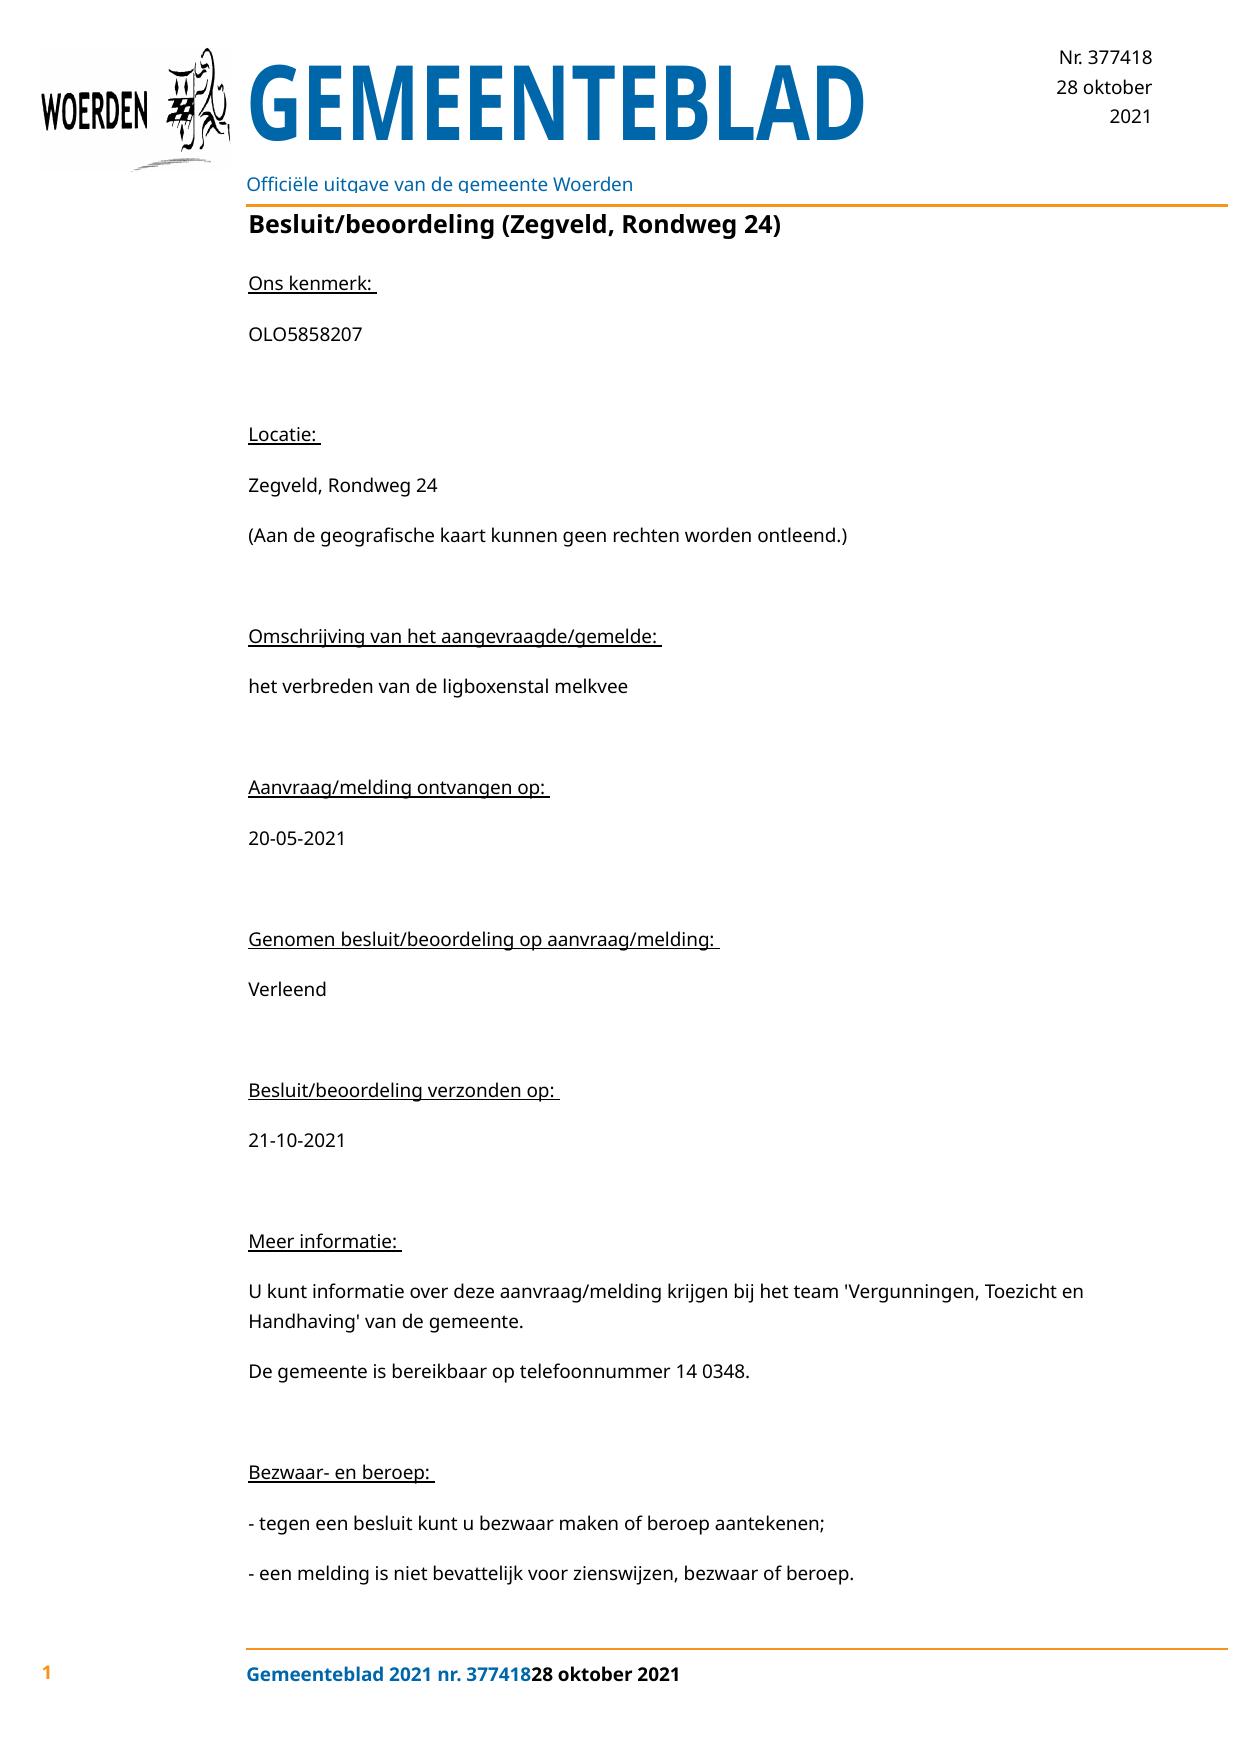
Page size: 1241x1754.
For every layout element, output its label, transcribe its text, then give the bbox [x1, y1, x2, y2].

text Bezwaar- en beroep: [248, 1459, 1152, 1485]
text 21-10-2021 [248, 1127, 1152, 1153]
text Genomen besluit/beoordeling op aanvraag/melding: [248, 926, 1152, 951]
text Besluit/beoordeling verzonden op: [248, 1077, 1152, 1103]
text Zegveld, Rondweg 24 [248, 472, 1152, 498]
text het verbreden van de ligboxenstal melkvee [248, 674, 1152, 699]
text - tegen een besluit kunt u bezwaar maken of beroep aantekenen; [248, 1510, 1152, 1536]
text De gemeente is bereikbaar op telefoonnummer 14 0348. [248, 1359, 1152, 1384]
text Meer informatie: [248, 1228, 1152, 1254]
text Verleend [248, 976, 1152, 1002]
text - een melding is niet bevattelijk voor zienswijzen, bezwaar of beroep. [248, 1560, 1152, 1586]
text 20-05-2021 [248, 825, 1152, 851]
text Omschrijving van het aangevraagde/gemelde: [248, 623, 1152, 649]
picture [41, 47, 231, 172]
text Ons kenmerk: [248, 270, 1152, 296]
text Locatie: [248, 422, 1152, 447]
text U kunt informatie over deze aanvraag/melding krijgen bij het team 'Vergunningen, Toezicht en Handhaving' van de gemeente. [248, 1279, 1152, 1334]
text OLO5858207 [248, 321, 1152, 346]
text Besluit/beoordeling (Zegveld, Rondweg 24) [248, 207, 1152, 241]
text Aanvraag/melding ontvangen op: [248, 774, 1152, 800]
text (Aan de geografische kaart kunnen geen rechten worden ontleend.) [248, 522, 1152, 548]
